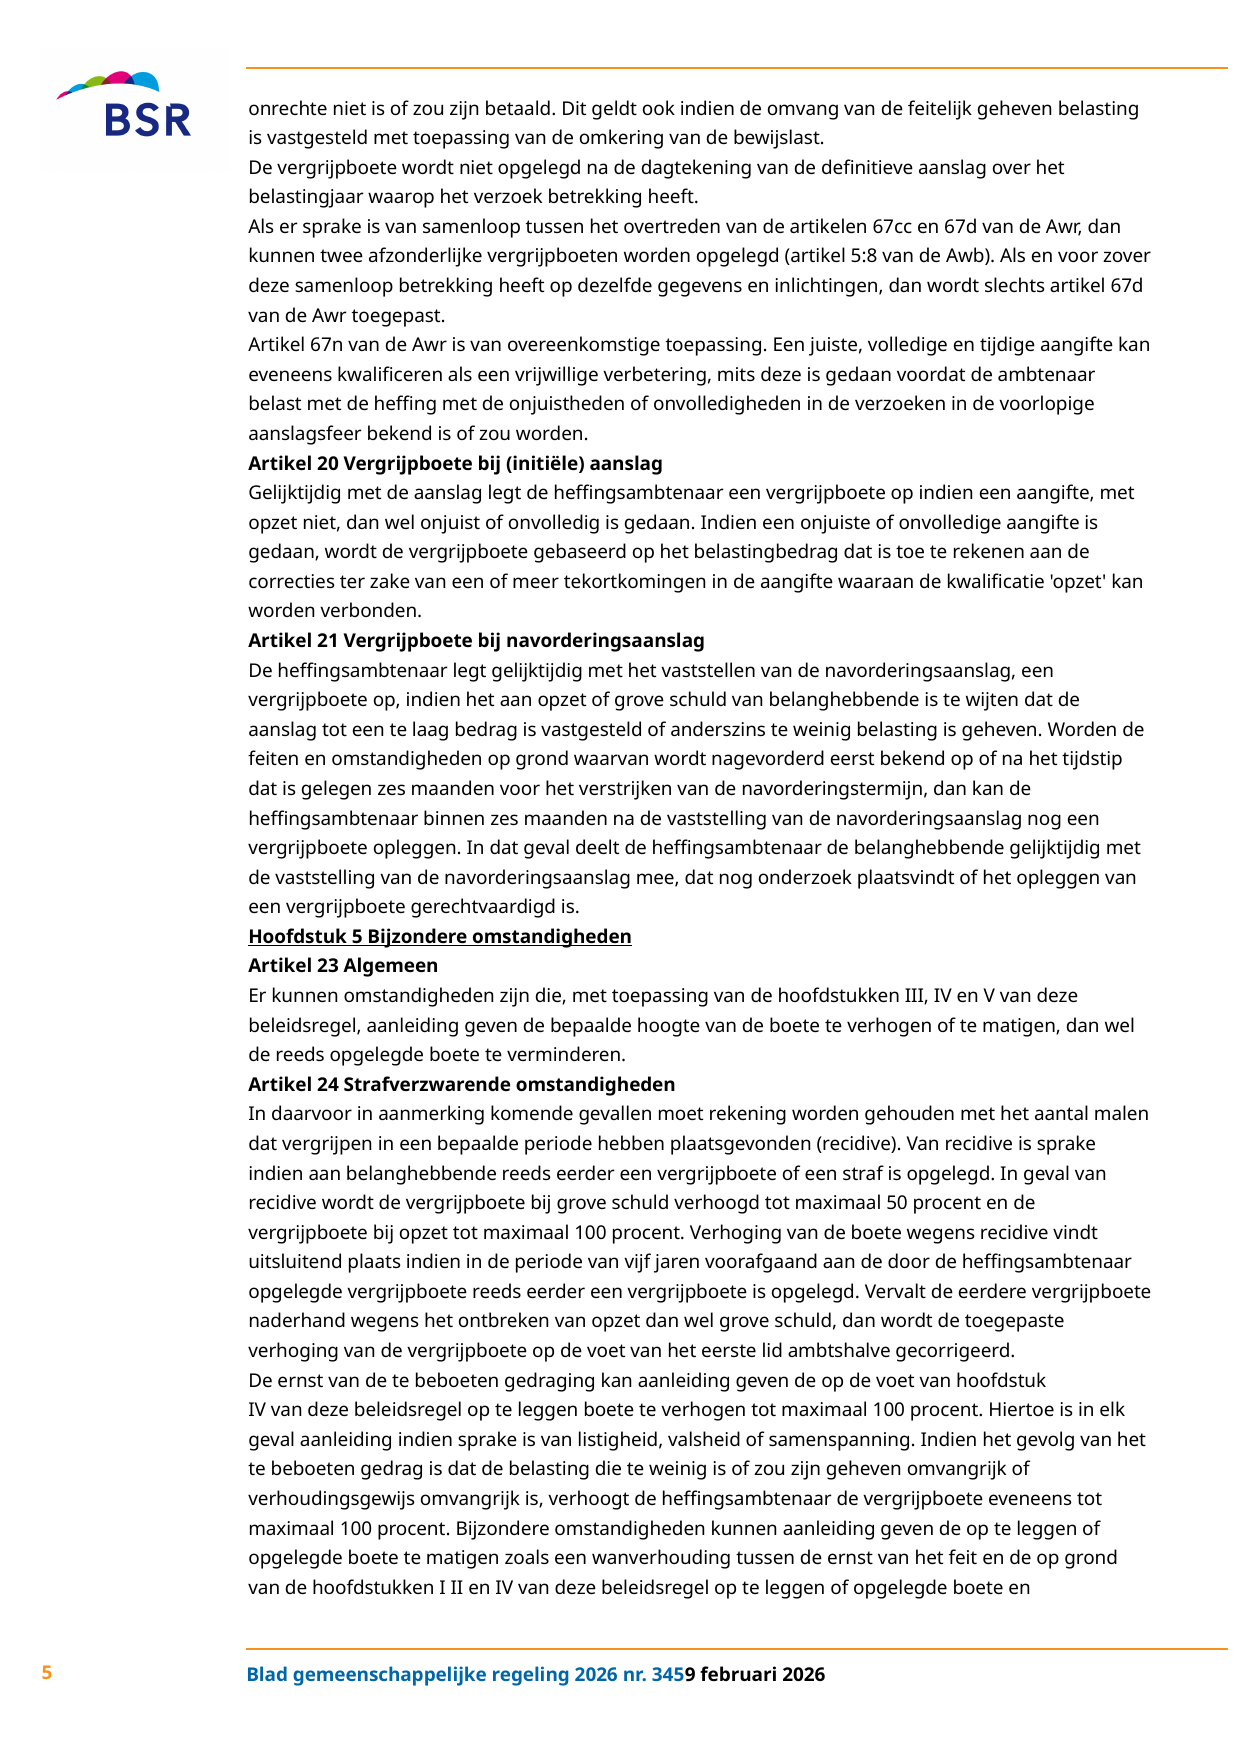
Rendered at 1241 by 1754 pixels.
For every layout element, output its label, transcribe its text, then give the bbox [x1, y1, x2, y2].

text Artikel 21 Vergrijpboete bij navorderingsaanslag [248, 627, 1152, 653]
text onrechte niet is of zou zijn betaald. Dit geldt ook indien de omvang van de feitelijk geheven belasting is vastgesteld met toepassing van de omkering van de bewijslast. [248, 95, 1152, 150]
text De ernst van de te beboeten gedraging kan aanleiding geven de op de voet van hoofdstuk [248, 1367, 1152, 1393]
text Hoofdstuk 5 Bijzondere omstandigheden [248, 923, 1152, 949]
text Artikel 23 Algemeen [248, 953, 1152, 978]
text De vergrijpboete wordt niet opgelegd na de dagtekening van de definitieve aanslag over het belastingjaar waarop het verzoek betrekking heeft. [248, 154, 1152, 209]
picture [41, 47, 231, 172]
text Artikel 24 Strafverzwarende omstandigheden [248, 1071, 1152, 1097]
text De heffingsambtenaar legt gelijktijdig met het vaststellen van de navorderingsaanslag, een vergrijpboete op, indien het aan opzet of grove schuld van belanghebbende is te wijten dat de aanslag tot een te laag bedrag is vastgesteld of anderszins te weinig belasting is geheven. Worden de feiten en omstandigheden op grond waarvan wordt nagevorderd eerst bekend op of na het tijdstip dat is gelegen zes maanden voor het verstrijken van de navorderingstermijn, dan kan de heffingsambtenaar binnen zes maanden na de vaststelling van de navorderingsaanslag nog een vergrijpboete opleggen. In dat geval deelt de heffingsambtenaar de belanghebbende gelijktijdig met de vaststelling van de navorderingsaanslag mee, dat nog onderzoek plaatsvindt of het opleggen van een vergrijpboete gerechtvaardigd is. [248, 657, 1152, 919]
text Er kunnen omstandigheden zijn die, met toepassing van de hoofdstukken III, IV en V van deze beleidsregel, aanleiding geven de bepaalde hoogte van de boete te verhogen of te matigen, dan wel de reeds opgelegde boete te verminderen. [248, 982, 1152, 1067]
text Artikel 67n van de Awr is van overeenkomstige toepassing. Een juiste, volledige en tijdige aangifte kan eveneens kwalificeren als een vrijwillige verbetering, mits deze is gedaan voordat de ambtenaar belast met de heffing met de onjuistheden of onvolledigheden in de verzoeken in de voorlopige aanslagsfeer bekend is of zou worden. [248, 331, 1152, 446]
text In daarvoor in aanmerking komende gevallen moet rekening worden gehouden met het aantal malen dat vergrijpen in een bepaalde periode hebben plaatsgevonden (recidive). Van recidive is sprake indien aan belanghebbende reeds eerder een vergrijpboete of een straf is opgelegd. In geval van recidive wordt de vergrijpboete bij grove schuld verhoogd tot maximaal 50 procent en de vergrijpboete bij opzet tot maximaal 100 procent. Verhoging van de boete wegens recidive vindt uitsluitend plaats indien in de periode van vijf jaren voorafgaand aan de door de heffingsambtenaar opgelegde vergrijpboete reeds eerder een vergrijpboete is opgelegd. Vervalt de eerdere vergrijpboete naderhand wegens het ontbreken van opzet dan wel grove schuld, dan wordt de toegepaste verhoging van de vergrijpboete op de voet van het eerste lid ambtshalve gecorrigeerd. [248, 1101, 1152, 1363]
text Artikel 20 Vergrijpboete bij (initiële) aanslag [248, 450, 1152, 476]
text Gelijktijdig met de aanslag legt de heffingsambtenaar een vergrijpboete op indien een aangifte, met opzet niet, dan wel onjuist of onvolledig is gedaan. Indien een onjuiste of onvolledige aangifte is gedaan, wordt de vergrijpboete gebaseerd op het belastingbedrag dat is toe te rekenen aan de correcties ter zake van een of meer tekortkomingen in de aangifte waaraan de kwalificatie 'opzet' kan worden verbonden. [248, 479, 1152, 623]
text Als er sprake is van samenloop tussen het overtreden van de artikelen 67cc en 67d van de Awr, dan kunnen twee afzonderlijke vergrijpboeten worden opgelegd (artikel 5:8 van de Awb). Als en voor zover deze samenloop betrekking heeft op dezelfde gegevens en inlichtingen, dan wordt slechts artikel 67d van de Awr toegepast. [248, 213, 1152, 328]
text IV van deze beleidsregel op te leggen boete te verhogen tot maximaal 100 procent. Hiertoe is in elk geval aanleiding indien sprake is van listigheid, valsheid of samenspanning. Indien het gevolg van het te beboeten gedrag is dat de belasting die te weinig is of zou zijn geheven omvangrijk of verhoudingsgewijs omvangrijk is, verhoogt de heffingsambtenaar de vergrijpboete eveneens tot maximaal 100 procent. Bijzondere omstandigheden kunnen aanleiding geven de op te leggen of opgelegde boete te matigen zoals een wanverhouding tussen de ernst van het feit en de op grond van de hoofdstukken I II en IV van deze beleidsregel op te leggen of opgelegde boete en [248, 1396, 1152, 1600]
